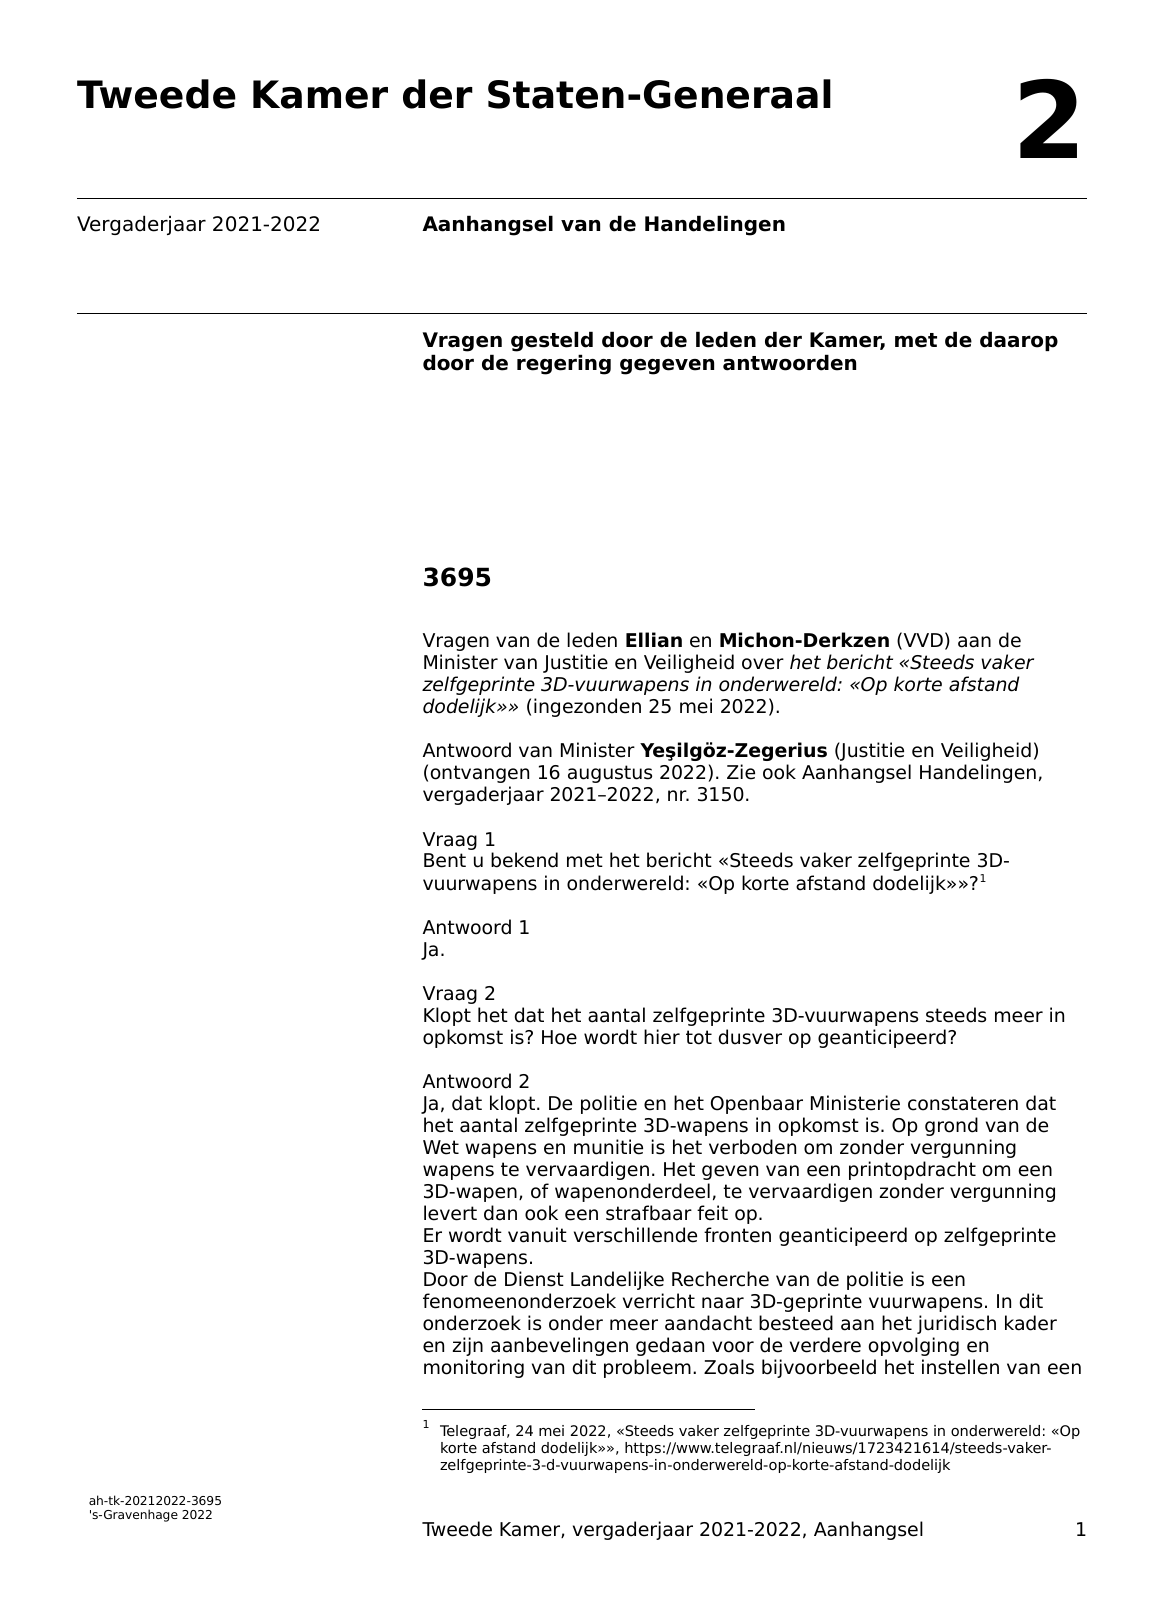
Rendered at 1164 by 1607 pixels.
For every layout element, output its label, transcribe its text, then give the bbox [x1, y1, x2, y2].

table_cell Vergaderjaar 2021-2022 [77, 199, 422, 313]
text Er wordt vanuit verschillende fronten geanticipeerd op zelfgeprinte 3D-wapens. [422, 1225, 1087, 1269]
text Bent u bekend met het bericht «Steeds vaker zelfgeprinte 3D-vuurwapens in onderwereld: «Op korte afstand dodelijk»»? [422, 850, 1087, 894]
text Vraag 2 [422, 983, 1087, 1005]
text Ja. [422, 938, 1087, 961]
text Vragen van de leden Ellian en Michon-Derkzen (VVD) aan de Minister van Justitie en Veiligheid over het bericht «Steeds vaker zelfgeprinte 3D-vuurwapens in onderwereld: «Op korte afstand dodelijk»» (ingezonden 25 mei 2022). [422, 630, 1087, 718]
text Telegraaf, 24 mei 2022, «Steeds vaker zelfgeprinte 3D-vuurwapens in onderwereld: «Op korte afstand dodelijk»», https://www.telegraaf.nl/nieuws/1723421614/steeds-vaker-zelfgeprinte-3-d-vuurwapens-in-onderwereld-op-korte-afstand-dodelijk [422, 1418, 1087, 1474]
text Ja, dat klopt. De politie en het Openbaar Ministerie constateren dat het aantal zelfgeprinte 3D-wapens in opkomst is. Op grond van de Wet wapens en munitie is het verboden om zonder vergunning wapens te vervaardigen. Het geven van een printopdracht om een 3D-wapen, of wapenonderdeel, te vervaardigen zonder vergunning levert dan ook een strafbaar feit op. [422, 1093, 1087, 1225]
text 's-Gravenhage 2022 [88, 1508, 323, 1522]
table_cell [77, 314, 422, 375]
table_cell Aanhangsel van de Handelingen [422, 199, 1087, 313]
table_header 2 [886, 59, 1087, 198]
text Vraag 1 [422, 828, 1087, 850]
text Klopt het dat het aantal zelfgeprinte 3D-vuurwapens steeds meer in opkomst is? Hoe wordt hier tot dusver op geanticipeerd? [422, 1005, 1087, 1049]
text Antwoord 1 [422, 917, 1087, 938]
text Antwoord 2 [422, 1071, 1087, 1093]
table_cell Vragen gesteld door de leden der Kamer, met de daarop door de regering gegeven antwoorden [422, 314, 1087, 375]
table_header Tweede Kamer der Staten-Generaal [77, 59, 886, 198]
text Door de Dienst Landelijke Recherche van de politie is een fenomeenonderzoek verricht naar 3D-geprinte vuurwapens. In dit onderzoek is onder meer aandacht besteed aan het juridisch kader en zijn aanbevelingen gedaan voor de verdere opvolging en monitoring van dit probleem. Zoals bijvoorbeeld het instellen van een [422, 1269, 1087, 1378]
text 3695 [422, 563, 1087, 592]
text ah-tk-20212022-3695 [88, 1494, 323, 1508]
text Antwoord van Minister Yeşilgöz-Zegerius (Justitie en Veiligheid) (ontvangen 16 augustus 2022). Zie ook Aanhangsel Handelingen, vergaderjaar 2021–2022, nr. 3150. [422, 740, 1087, 806]
